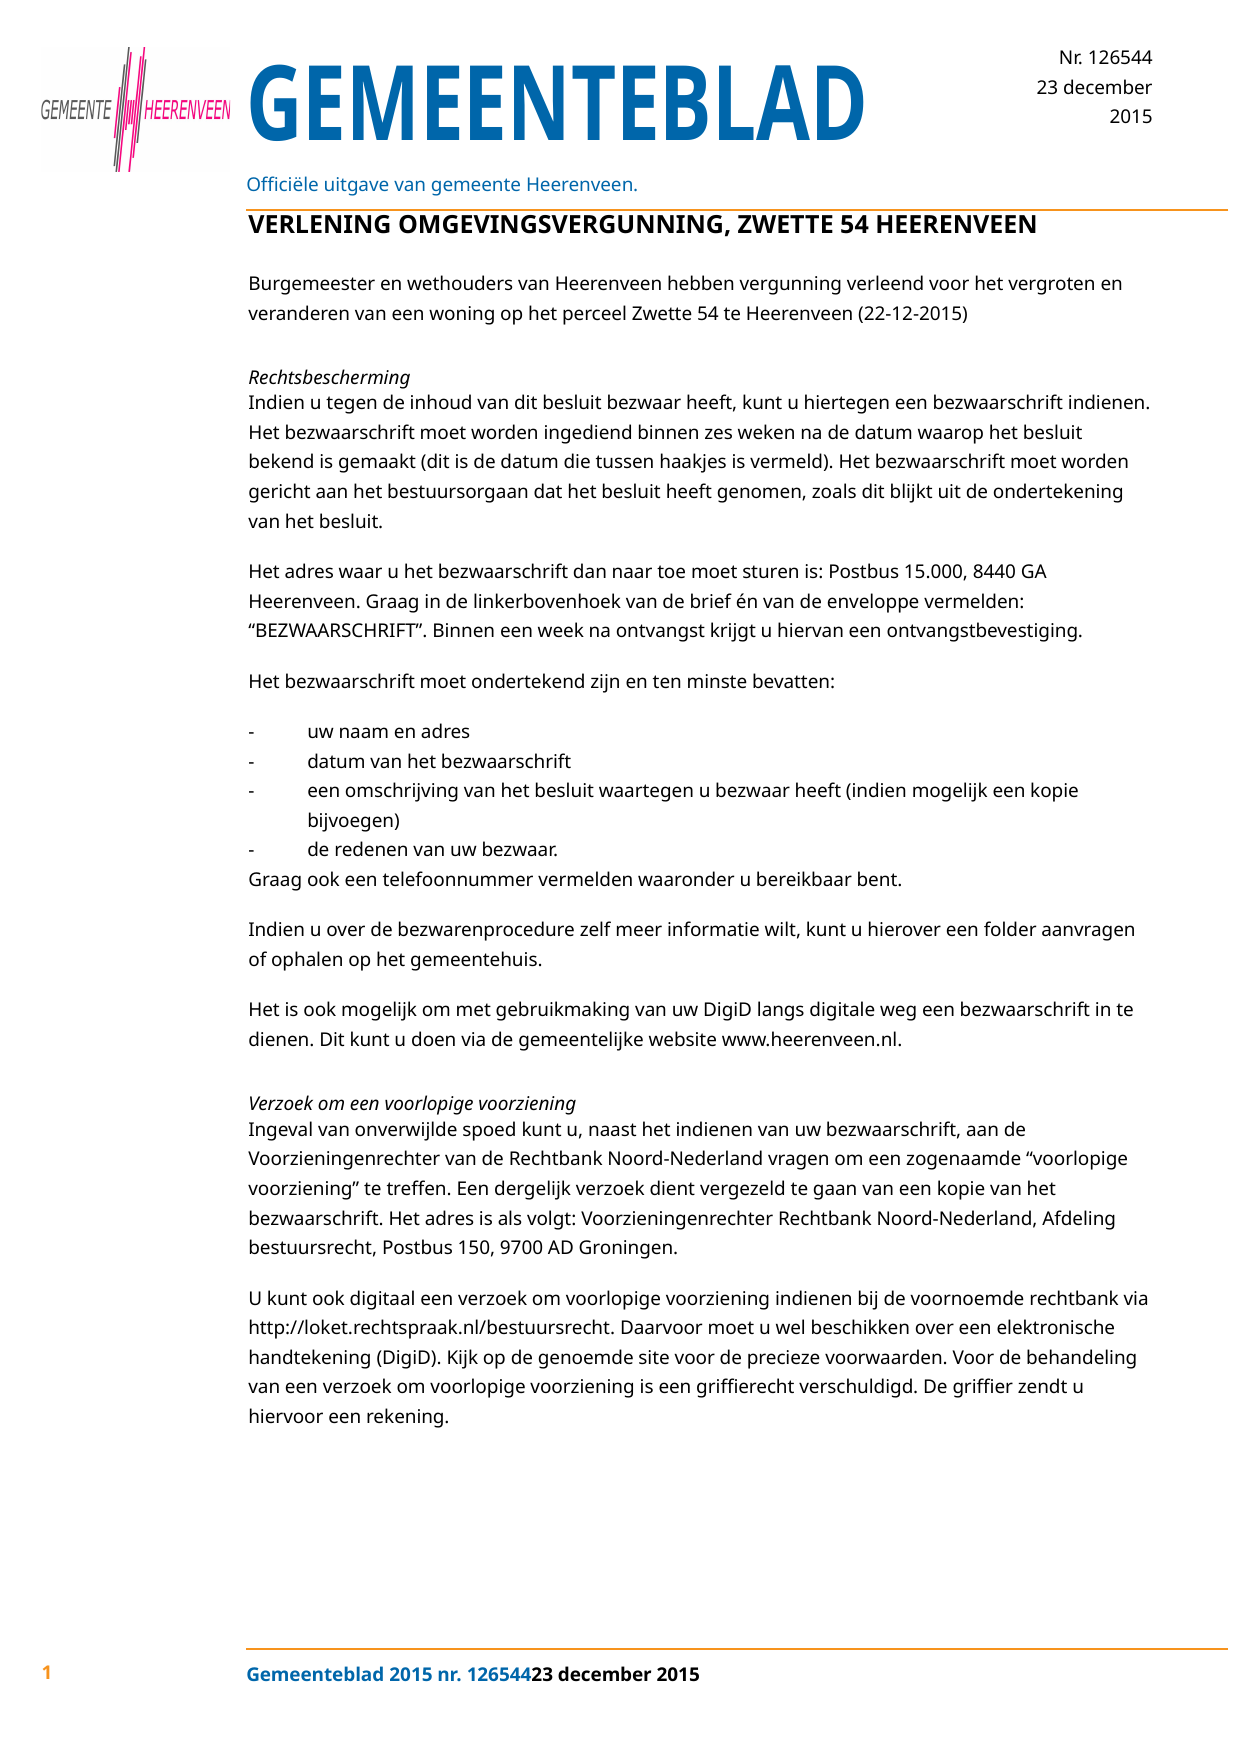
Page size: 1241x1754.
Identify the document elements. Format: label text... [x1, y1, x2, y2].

text U kunt ook digitaal een verzoek om voorlopige voorziening indienen bij de voornoemde rechtbank via http://loket.rechtspraak.nl/bestuursrecht. Daarvoor moet u wel beschikken over een elektronische handtekening (DigiD). Kijk op de genoemde site voor de precieze voorwaarden. Voor de behandeling van een verzoek om voorlopige voorziening is een griffierecht verschuldigd. De griffier zendt u hiervoor een rekening. [248, 1285, 1152, 1429]
text Het bezwaarschrift moet ondertekend zijn en ten minste bevatten: [248, 668, 1152, 694]
list uw naam en adres [248, 718, 1152, 744]
text Ingeval van onverwijlde spoed kunt u, naast het indienen van uw bezwaarschrift, aan de Voorzieningenrechter van de Rechtbank Noord-Nederland vragen om een zogenaamde “voorlopige voorziening” te treffen. Een dergelijk verzoek dient vergezeld te gaan van een kopie van het bezwaarschrift. Het adres is als volgt: Voorzieningenrechter Rechtbank Noord-Nederland, Afdeling bestuursrecht, Postbus 150, 9700 AD Groningen. [248, 1116, 1152, 1260]
text Burgemeester en wethouders van Heerenveen hebben vergunning verleend voor het vergroten en veranderen van een woning op het perceel Zwette 54 te Heerenveen (22-12-2015) [248, 270, 1152, 326]
text Het is ook mogelijk om met gebruikmaking van uw DigiD langs digitale weg een bezwaarschrift in te dienen. Dit kunt u doen via de gemeentelijke website www.heerenveen.nl. [248, 997, 1152, 1052]
list de redenen van uw bezwaar. [248, 837, 1152, 862]
text Het adres waar u het bezwaarschrift dan naar toe moet sturen is: Postbus 15.000, 8440 GA Heerenveen. Graag in de linkerbovenhoek van de brief én van de enveloppe vermelden: “BEZWAARSCHRIFT”. Binnen een week na ontvangst krijgt u hiervan een ontvangstbevestiging. [248, 558, 1152, 643]
text Verzoek om een voorlopige voorziening [248, 1090, 1152, 1116]
text VERLENING OMGEVINGSVERGUNNING, ZWETTE 54 HEERENVEEN [248, 211, 1152, 241]
text Indien u tegen de inhoud van dit besluit bezwaar heeft, kunt u hiertegen een bezwaarschrift indienen. Het bezwaarschrift moet worden ingediend binnen zes weken na de datum waarop het besluit bekend is gemaakt (dit is de datum die tussen haakjes is vermeld). Het bezwaarschrift moet worden gericht aan het bestuursorgaan dat het besluit heeft genomen, zoals dit blijkt uit de ondertekening van het besluit. [248, 389, 1152, 534]
list datum van het bezwaarschrift [248, 748, 1152, 774]
text Rechtsbescherming [248, 364, 1152, 389]
list een omschrijving van het besluit waartegen u bezwaar heeft (indien mogelijk een kopie bijvoegen) [248, 777, 1152, 833]
picture [41, 47, 231, 172]
text Indien u over de bezwarenprocedure zelf meer informatie wilt, kunt u hierover een folder aanvragen of ophalen op het gemeentehuis. [248, 917, 1152, 972]
text Graag ook een telefoonnummer vermelden waaronder u bereikbaar bent. [248, 866, 1152, 892]
